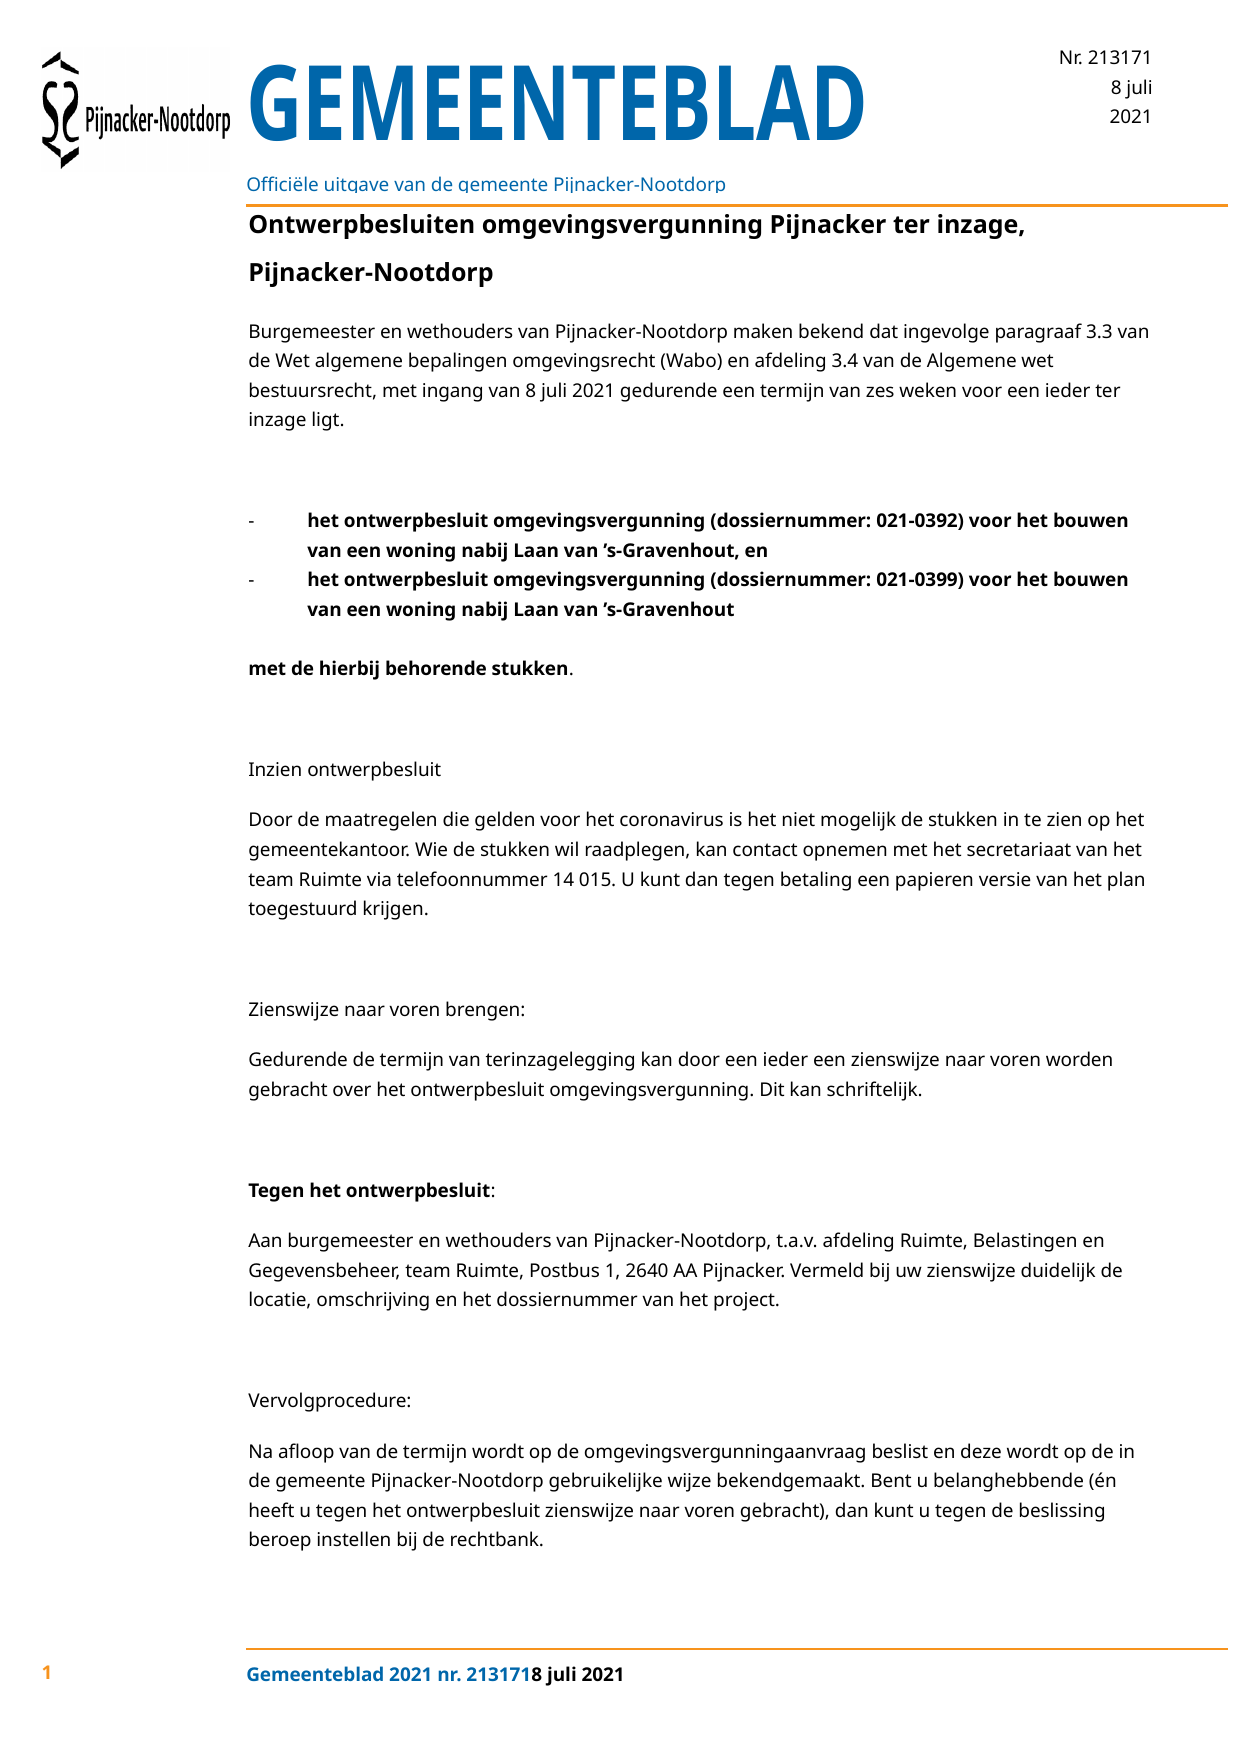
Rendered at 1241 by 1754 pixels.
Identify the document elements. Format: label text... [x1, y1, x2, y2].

list het ontwerpbesluit omgevingsvergunning (dossiernummer: 021-0399) voor het bouwen van een woning nabij Laan van ’s-Gravenhout [248, 567, 1152, 622]
text Tegen het ontwerpbesluit: [248, 1177, 1152, 1203]
text Vervolgprocedure: [248, 1387, 1152, 1413]
text Aan burgemeester en wethouders van Pijnacker-Nootdorp, t.a.v. afdeling Ruimte, Belastingen en Gegevensbeheer, team Ruimte, Postbus 1, 2640 AA Pijnacker. Vermeld bij uw zienswijze duidelijk de locatie, omschrijving en het dossiernummer van het project. [248, 1227, 1152, 1312]
text Na afloop van de termijn wordt op de omgevingsvergunningaanvraag beslist en deze wordt op de in de gemeente Pijnacker-Nootdorp gebruikelijke wijze bekendgemaakt. Bent u belanghebbende (én heeft u tegen het ontwerpbesluit zienswijze naar voren gebracht), dan kunt u tegen de beslissing beroep instellen bij de rechtbank. [248, 1438, 1152, 1552]
text met de hierbij behorende stukken. [248, 655, 1152, 681]
text Burgemeester en wethouders van Pijnacker-Nootdorp maken bekend dat ingevolge paragraaf 3.3 van de Wet algemene bepalingen omgevingsrecht (Wabo) en afdeling 3.4 van de Algemene wet bestuursrecht, met ingang van 8 juli 2021 gedurende een termijn van zes weken voor een ieder ter inzage ligt. [248, 318, 1152, 432]
text Gedurende de termijn van terinzagelegging kan door een ieder een zienswijze naar voren worden gebracht over het ontwerpbesluit omgevingsvergunning. Dit kan schriftelijk. [248, 1047, 1152, 1102]
text Door de maatregelen die gelden voor het coronavirus is het niet mogelijk de stukken in te zien op het gemeentekantoor. Wie de stukken wil raadplegen, kan contact opnemen met het secretariaat van het team Ruimte via telefoonnummer 14 015. U kunt dan tegen betaling een papieren versie van het plan toegestuurd krijgen. [248, 807, 1152, 921]
list het ontwerpbesluit omgevingsvergunning (dossiernummer: 021-0392) voor het bouwen van een woning nabij Laan van ’s-Gravenhout, en [248, 507, 1152, 563]
text Zienswijze naar voren brengen: [248, 996, 1152, 1022]
text Inzien ontwerpbesluit [248, 756, 1152, 782]
text Ontwerpbesluiten omgevingsvergunning Pijnacker ter inzage, Pijnacker-Nootdorp [248, 207, 1152, 288]
picture [41, 47, 231, 172]
